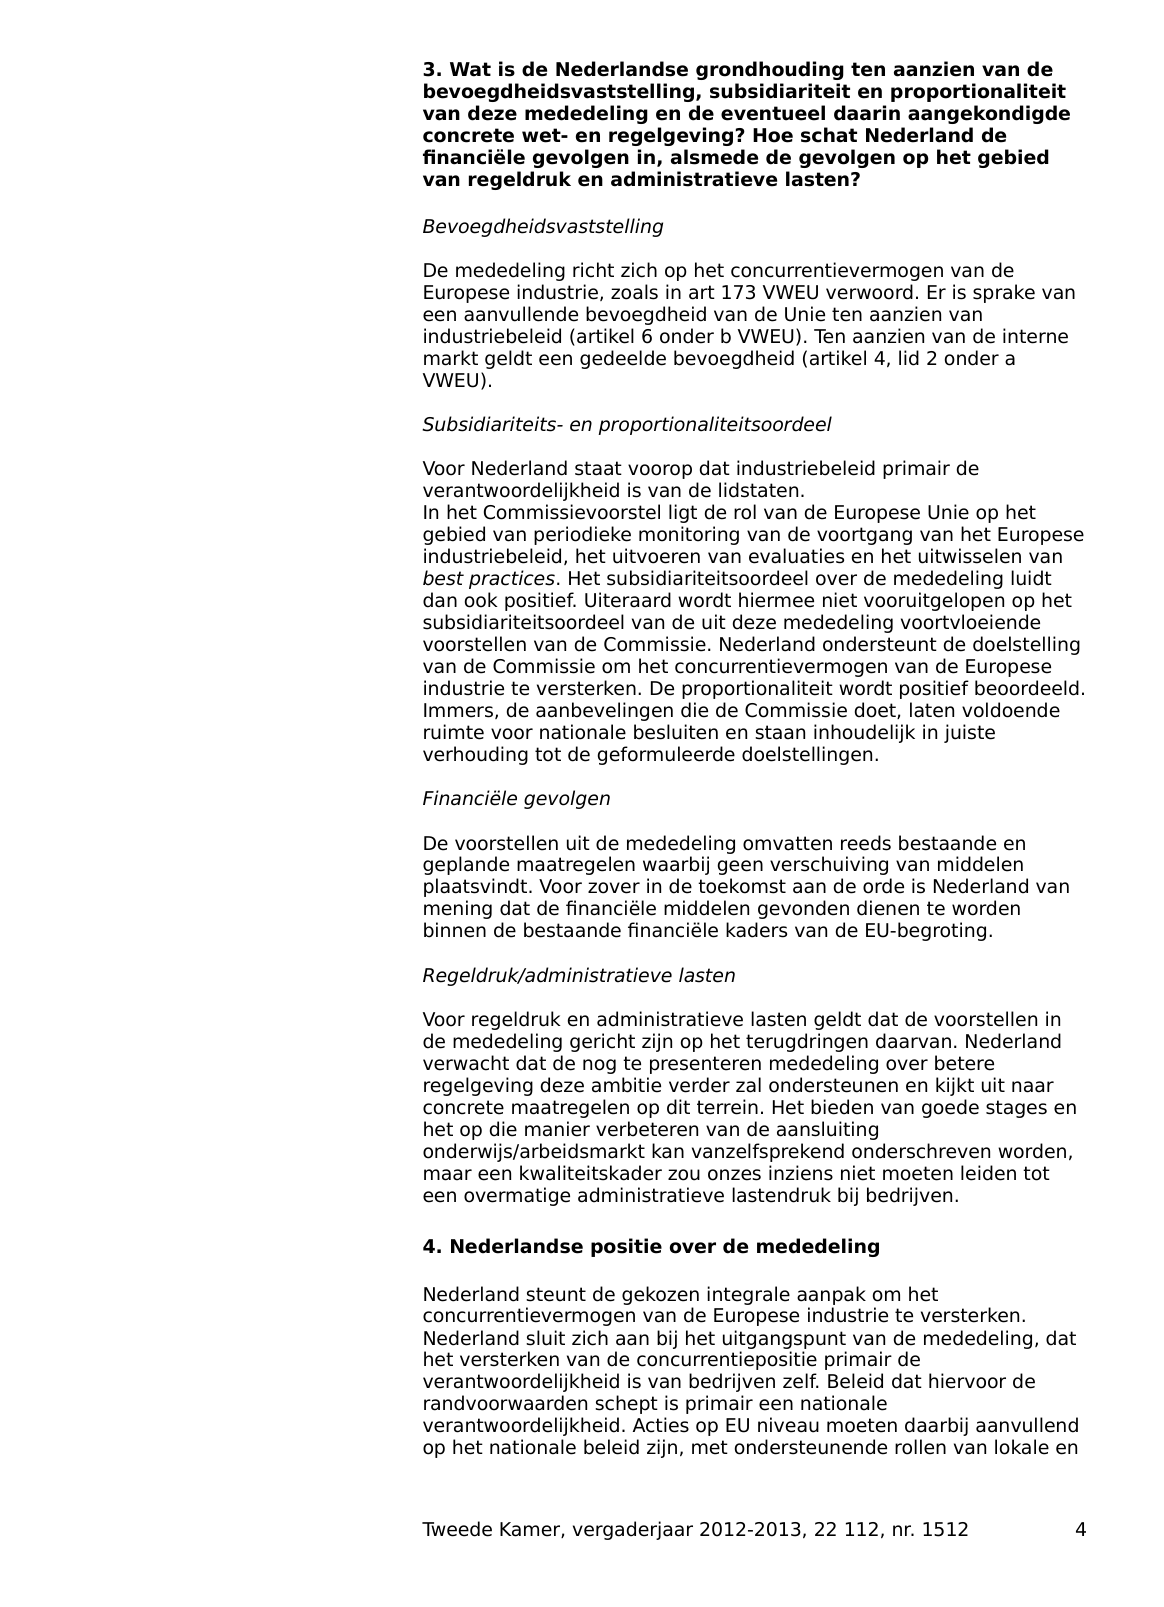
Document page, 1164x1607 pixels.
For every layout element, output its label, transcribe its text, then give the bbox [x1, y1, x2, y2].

text Voor Nederland staat voorop dat industriebeleid primair de verantwoordelijkheid is van de lidstaten. [422, 458, 1087, 502]
text In het Commissievoorstel ligt de rol van de Europese Unie op het gebied van periodieke monitoring van de voortgang van het Europese industriebeleid, het uitvoeren van evaluaties en het uitwisselen van best practices. Het subsidiariteitsoordeel over de mededeling luidt dan ook positief. Uiteraard wordt hiermee niet vooruitgelopen op het subsidiariteitsoordeel van de uit deze mededeling voortvloeiende voorstellen van de Commissie. Nederland ondersteunt de doelstelling van de Commissie om het concurrentievermogen van de Europese industrie te versterken. De proportionaliteit wordt positief beoordeeld. Immers, de aanbevelingen die de Commissie doet, laten voldoende ruimte voor nationale besluiten en staan inhoudelijk in juiste verhouding tot de geformuleerde doelstellingen. [422, 502, 1087, 766]
subtitle Subsidiariteits- en proportionaliteitsoordeel [422, 414, 1087, 436]
subtitle Regeldruk/administratieve lasten [422, 964, 1087, 986]
subtitle Financiële gevolgen [422, 788, 1087, 810]
text De voorstellen uit de mededeling omvatten reeds bestaande en geplande maatregelen waarbij geen verschuiving van middelen plaatsvindt. Voor zover in de toekomst aan de orde is Nederland van mening dat de financiële middelen gevonden dienen te worden binnen de bestaande financiële kaders van de EU-begroting. [422, 832, 1087, 942]
text De mededeling richt zich op het concurrentievermogen van de Europese industrie, zoals in art 173 VWEU verwoord. Er is sprake van een aanvullende bevoegdheid van de Unie ten aanzien van industriebeleid (artikel 6 onder b VWEU). Ten aanzien van de interne markt geldt een gedeelde bevoegdheid (artikel 4, lid 2 onder a VWEU). [422, 260, 1087, 392]
subtitle Bevoegdheidsvaststelling [422, 216, 1087, 238]
subtitle 3. Wat is de Nederlandse grondhouding ten aanzien van de bevoegdheidsvaststelling, subsidiariteit en proportionaliteit van deze mededeling en de eventueel daarin aangekondigde concrete wet- en regelgeving? Hoe schat Nederland de financiële gevolgen in, alsmede de gevolgen op het gebied van regeldruk en administratieve lasten? [422, 59, 1087, 191]
subtitle 4. Nederlandse positie over de mededeling [422, 1236, 1087, 1258]
text Nederland steunt de gekozen integrale aanpak om het concurrentievermogen van de Europese industrie te versterken. Nederland sluit zich aan bij het uitgangspunt van de mededeling, dat het versterken van de concurrentiepositie primair de verantwoordelijkheid is van bedrijven zelf. Beleid dat hiervoor de randvoorwaarden schept is primair een nationale verantwoordelijkheid. Acties op EU niveau moeten daarbij aanvullend op het nationale beleid zijn, met ondersteunende rollen van lokale en [422, 1283, 1087, 1459]
text Voor regeldruk en administratieve lasten geldt dat de voorstellen in de mededeling gericht zijn op het terugdringen daarvan. Nederland verwacht dat de nog te presenteren mededeling over betere regelgeving deze ambitie verder zal ondersteunen en kijkt uit naar concrete maatregelen op dit terrein. Het bieden van goede stages en het op die manier verbeteren van de aansluiting onderwijs/arbeidsmarkt kan vanzelfsprekend onderschreven worden, maar een kwaliteitskader zou onzes inziens niet moeten leiden tot een overmatige administratieve lastendruk bij bedrijven. [422, 1009, 1087, 1206]
